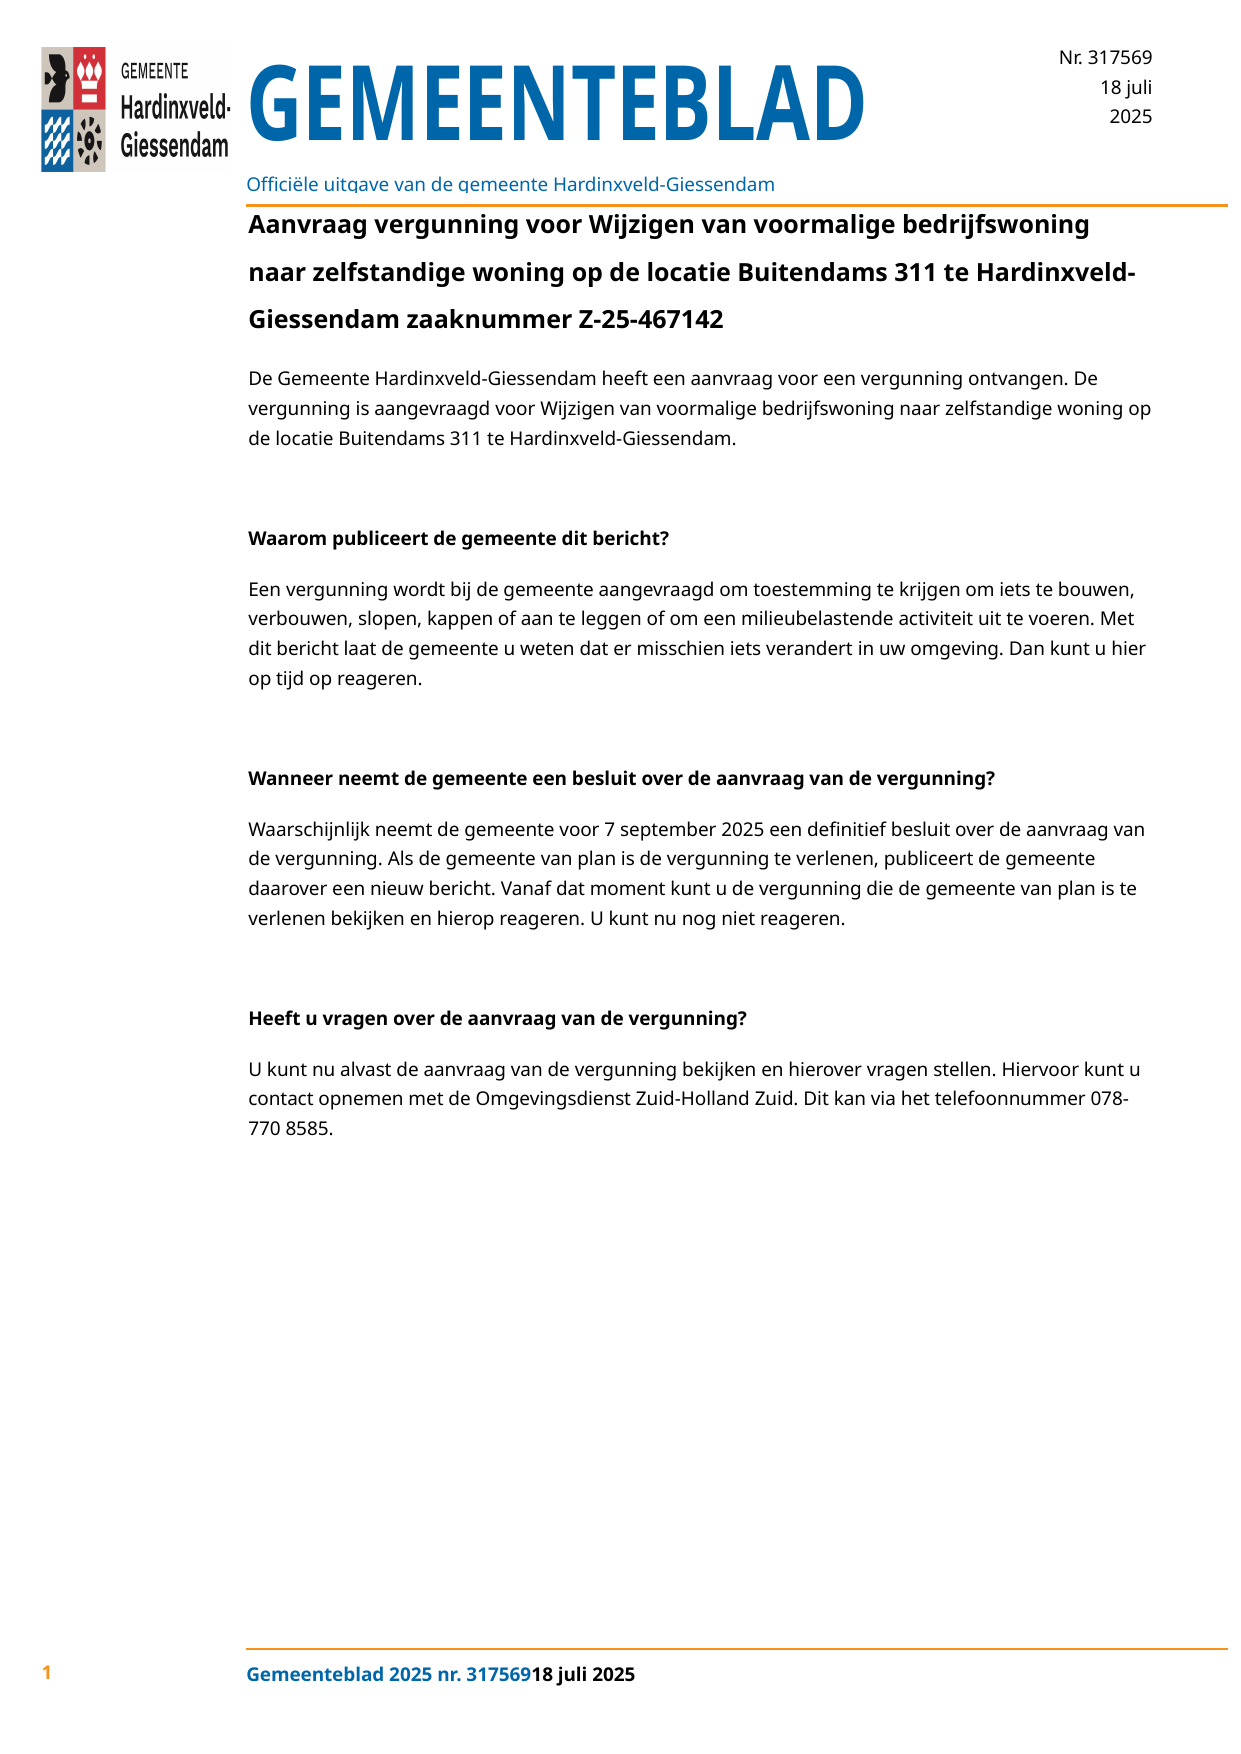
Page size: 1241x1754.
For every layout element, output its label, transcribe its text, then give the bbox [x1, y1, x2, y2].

text Aanvraag vergunning voor Wijzigen van voormalige bedrijfswoning naar zelfstandige woning op de locatie Buitendams 311 te Hardinxveld-Giessendam zaaknummer Z-25-467142 [248, 207, 1152, 336]
text Wanneer neemt de gemeente een besluit over de aanvraag van de vergunning? [248, 766, 1152, 791]
text Waarschijnlijk neemt de gemeente voor 7 september 2025 een definitief besluit over de aanvraag van de vergunning. Als de gemeente van plan is de vergunning te verlenen, publiceert de gemeente daarover een nieuw bericht. Vanaf dat moment kunt u de vergunning die de gemeente van plan is te verlenen bekijken en hierop reageren. U kunt nu nog niet reageren. [248, 816, 1152, 930]
text Een vergunning wordt bij de gemeente aangevraagd om toestemming te krijgen om iets te bouwen, verbouwen, slopen, kappen of aan te leggen of om een milieubelastende activiteit uit te voeren. Met dit bericht laat de gemeente u weten dat er misschien iets verandert in uw omgeving. Dan kunt u hier op tijd op reageren. [248, 576, 1152, 690]
text Heeft u vragen over de aanvraag van de vergunning? [248, 1006, 1152, 1031]
picture [41, 47, 231, 172]
text Waarom publiceert de gemeente dit bericht? [248, 526, 1152, 551]
text U kunt nu alvast de aanvraag van de vergunning bekijken en hierover vragen stellen. Hiervoor kunt u contact opnemen met de Omgevingsdienst Zuid-Holland Zuid. Dit kan via het telefoonnummer 078-770 8585. [248, 1056, 1152, 1141]
text De Gemeente Hardinxveld-Giessendam heeft een aanvraag voor een vergunning ontvangen. De vergunning is aangevraagd voor Wijzigen van voormalige bedrijfswoning naar zelfstandige woning op de locatie Buitendams 311 te Hardinxveld-Giessendam. [248, 366, 1152, 450]
